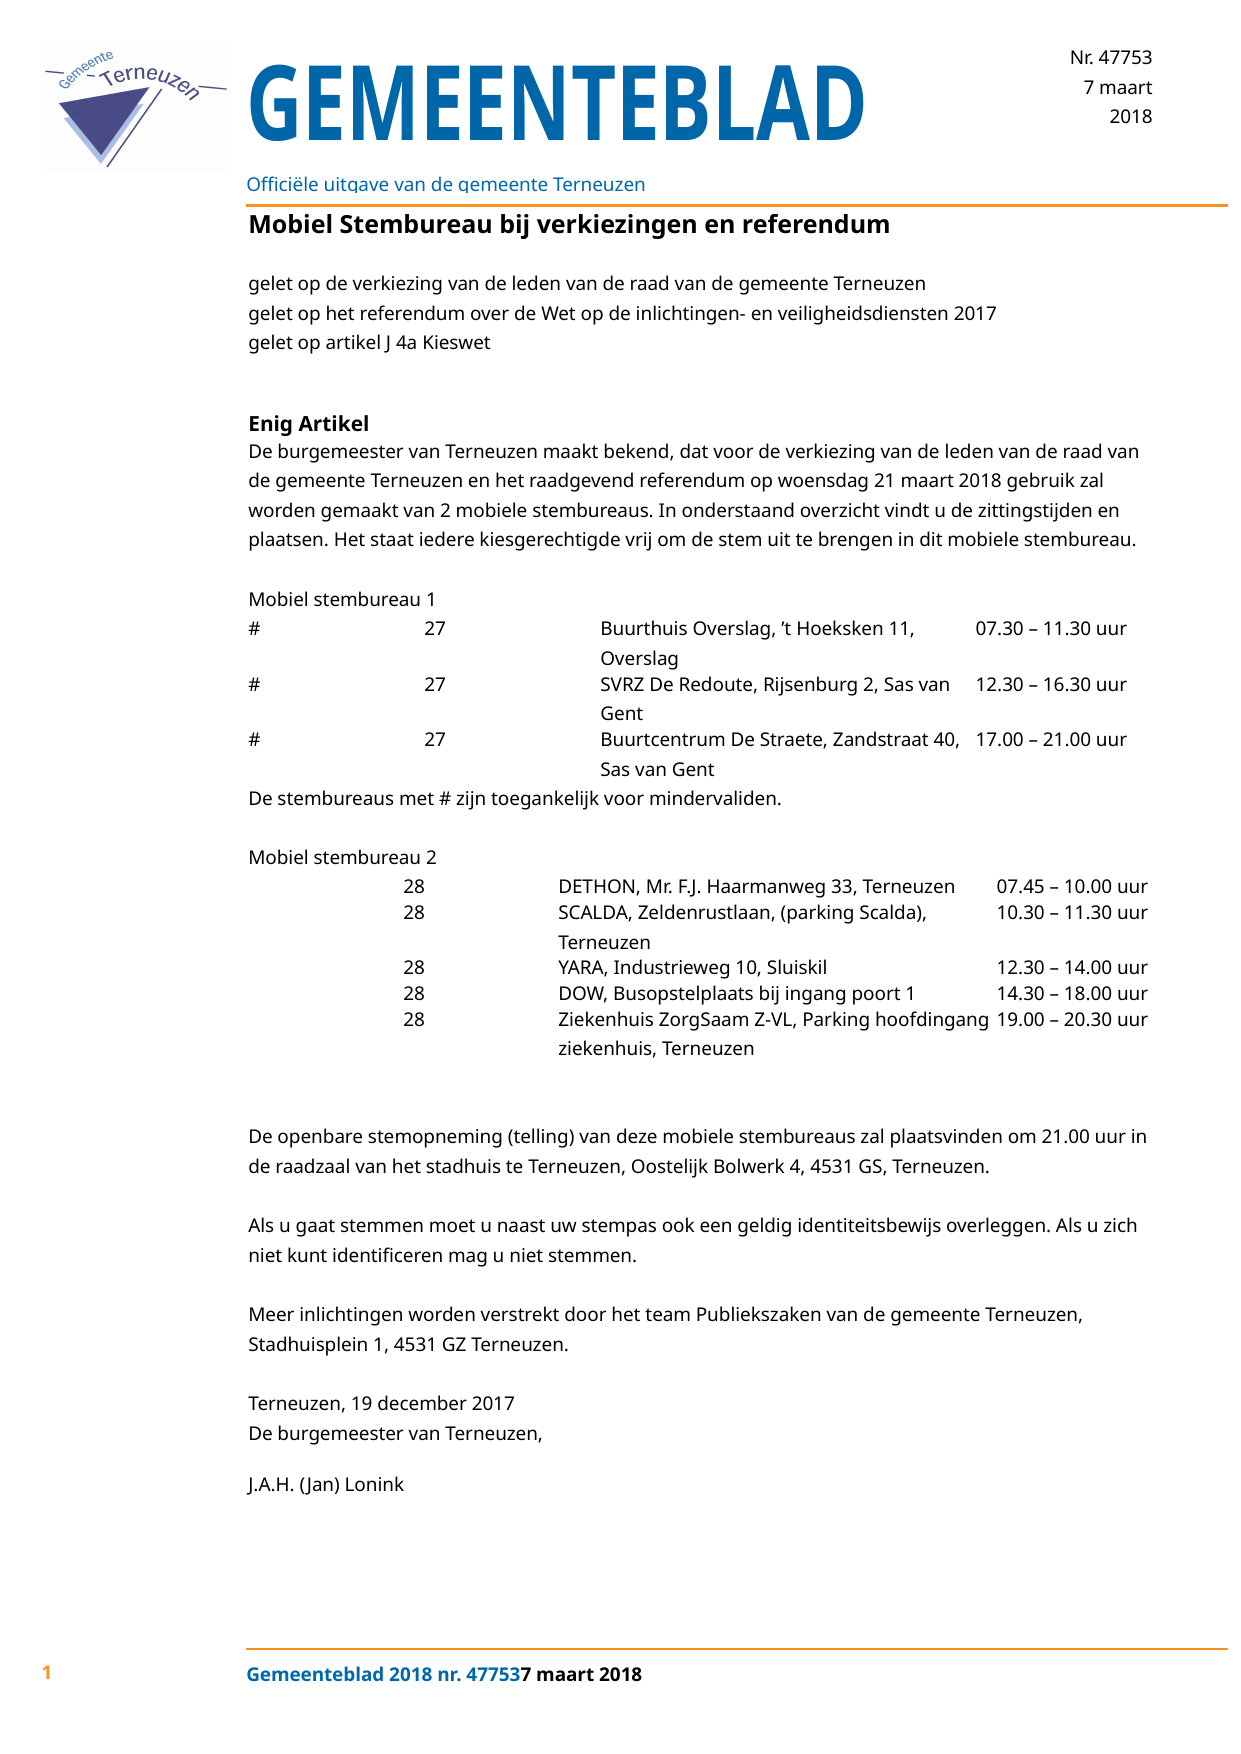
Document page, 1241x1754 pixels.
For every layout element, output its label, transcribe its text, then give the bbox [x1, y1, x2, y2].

text gelet op artikel J 4a Kieswet [248, 329, 1152, 355]
table_cell 28 [403, 1006, 558, 1061]
table_cell # [248, 726, 424, 781]
table_cell SCALDA, Zeldenrustlaan, (parking Scalda), Terneuzen [558, 899, 996, 954]
text De stembureaus met # zijn toegankelijk voor mindervaliden. [248, 785, 1152, 810]
table_cell [248, 980, 403, 1006]
table_header [248, 874, 403, 899]
text gelet op de verkiezing van de leden van de raad van de gemeente Terneuzen [248, 270, 1152, 296]
table_cell 28 [403, 899, 558, 954]
table_cell 17.00 – 21.00 uur [975, 726, 1152, 781]
table_cell [248, 1006, 403, 1061]
table_cell Buurtcentrum De Straete, Zandstraat 40, Sas van Gent [600, 726, 975, 781]
table_cell Ziekenhuis ZorgSaam Z-VL, Parking hoofdingang ziekenhuis, Terneuzen [558, 1006, 996, 1061]
picture [41, 47, 231, 172]
table_header 07.30 – 11.30 uur [975, 616, 1152, 671]
table_header Terneuzen, 19 december 2017 De burgemeester van Terneuzen, [248, 1390, 1152, 1445]
table_cell YARA, Industrieweg 10, Sluiskil [558, 955, 996, 980]
table_cell 12.30 – 14.00 uur [996, 955, 1152, 980]
text Enig Artikel [248, 409, 1152, 438]
table_cell # [248, 671, 424, 726]
table_cell 27 [424, 671, 600, 726]
table_cell 28 [403, 980, 558, 1006]
table_cell 12.30 – 16.30 uur [975, 671, 1152, 726]
text De burgemeester van Terneuzen maakt bekend, dat voor de verkiezing van de leden van de raad van de gemeente Terneuzen en het raadgevend referendum op woensdag 21 maart 2018 gebruik zal worden gemaakt van 2 mobiele stembureaus. In onderstaand overzicht vindt u de zittingstijden en plaatsen. Het staat iedere kiesgerechtigde vrij om de stem uit te brengen in dit mobiele stembureau. [248, 438, 1152, 552]
table_cell [248, 955, 403, 980]
table_cell 10.30 – 11.30 uur [996, 899, 1152, 954]
text gelet op het referendum over de Wet op de inlichtingen- en veiligheidsdiensten 2017 [248, 300, 1152, 326]
table_header Buurthuis Overslag, ’t Hoeksken 11, Overslag [600, 616, 975, 671]
text De openbare stemopneming (telling) van deze mobiele stembureaus zal plaatsvinden om 21.00 uur in de raadzaal van het stadhuis te Terneuzen, Oostelijk Bolwerk 4, 4531 GS, Terneuzen. [248, 1124, 1152, 1179]
table_cell J.A.H. (Jan) Lonink [248, 1471, 1152, 1497]
text Mobiel stembureau 2 [248, 844, 1152, 869]
table_cell SVRZ De Redoute, Rijsenburg 2, Sas van Gent [600, 671, 975, 726]
table_header DETHON, Mr. F.J. Haarmanweg 33, Terneuzen [558, 874, 996, 899]
table_cell [248, 899, 403, 954]
table_header 07.45 – 10.00 uur [996, 874, 1152, 899]
table_header 28 [403, 874, 558, 899]
table_cell 14.30 – 18.00 uur [996, 980, 1152, 1006]
text Als u gaat stemmen moet u naast uw stempas ook een geldig identiteitsbewijs overleggen. Als u zich niet kunt identificeren mag u niet stemmen. [248, 1212, 1152, 1268]
table_cell 28 [403, 955, 558, 980]
table_cell [248, 1445, 1152, 1471]
text Mobiel stembureau 1 [248, 586, 1152, 612]
table_header 27 [424, 616, 600, 671]
table_header # [248, 616, 424, 671]
table_cell 27 [424, 726, 600, 781]
table_cell DOW, Busopstelplaats bij ingang poort 1 [558, 980, 996, 1006]
text Mobiel Stembureau bij verkiezingen en referendum [248, 207, 1152, 241]
table_cell 19.00 – 20.30 uur [996, 1006, 1152, 1061]
text Meer inlichtingen worden verstrekt door het team Publiekszaken van de gemeente Terneuzen, Stadhuisplein 1, 4531 GZ Terneuzen. [248, 1301, 1152, 1357]
